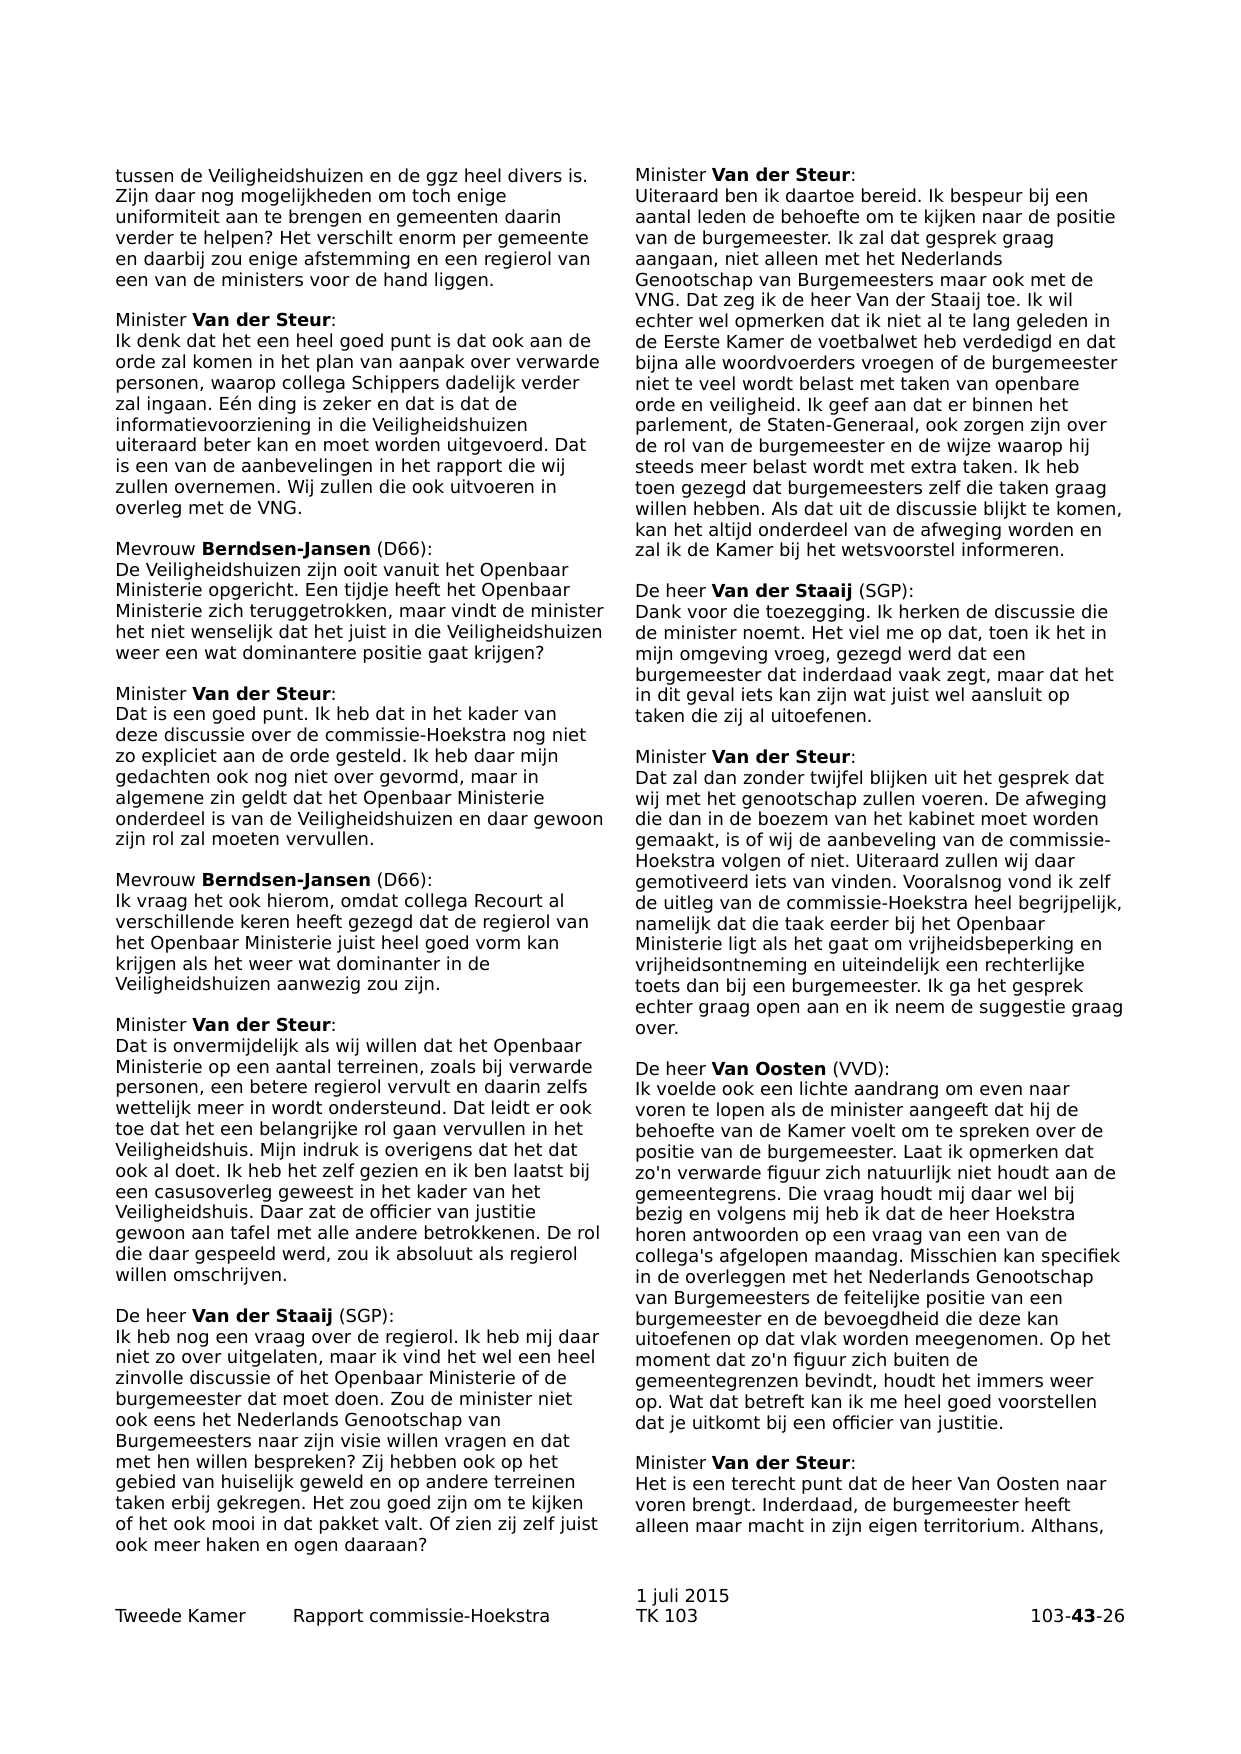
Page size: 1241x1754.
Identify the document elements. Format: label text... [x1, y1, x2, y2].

text Dat is onvermijdelijk als wij willen dat het Openbaar Ministerie op een aantal terreinen, zoals bij verwarde personen, een betere regierol vervult en daarin zelfs wettelijk meer in wordt ondersteund. Dat leidt er ook toe dat het een belangrijke rol gaan vervullen in het Veiligheidshuis. Mijn indruk is overigens dat het dat ook al doet. Ik heb het zelf gezien en ik ben laatst bij een casusoverleg geweest in het kader van het Veiligheidshuis. Daar zat de officier van justitie gewoon aan tafel met alle andere betrokkenen. De rol die daar gespeeld werd, zou ik absoluut als regierol willen omschrijven. [115, 1036, 605, 1286]
text Dank voor die toezegging. Ik herken de discussie die de minister noemt. Het viel me op dat, toen ik het in mijn omgeving vroeg, gezegd werd dat een burgemeester dat inderdaad vaak zegt, maar dat het in dit geval iets kan zijn wat juist wel aansluit op taken die zij al uitoefenen. [635, 602, 1125, 727]
text De heer Van der Staaij (SGP): [115, 1306, 605, 1326]
text Minister Van der Steur: [635, 1453, 1125, 1474]
text Dat zal dan zonder twijfel blijken uit het gesprek dat wij met het genootschap zullen voeren. De afweging die dan in de boezem van het kabinet moet worden gemaakt, is of wij de aanbeveling van de commissie-Hoekstra volgen of niet. Uiteraard zullen wij daar gemotiveerd iets van vinden. Vooralsnog vond ik zelf de uitleg van de commissie-Hoekstra heel begrijpelijk, namelijk dat die taak eerder bij het Openbaar Ministerie ligt als het gaat om vrijheidsbeperking en vrijheidsontneming en uiteindelijk een rechterlijke toets dan bij een burgemeester. Ik ga het gesprek echter graag open aan en ik neem de suggestie graag over. [635, 767, 1125, 1038]
text Dat is een goed punt. Ik heb dat in het kader van deze discussie over de commissie-Hoekstra nog niet zo expliciet aan de orde gesteld. Ik heb daar mijn gedachten ook nog niet over gevormd, maar in algemene zin geldt dat het Openbaar Ministerie onderdeel is van de Veiligheidshuizen en daar gewoon zijn rol zal moeten vervullen. [115, 704, 605, 850]
text tussen de Veiligheidshuizen en de ggz heel divers is. Zijn daar nog mogelijkheden om toch enige uniformiteit aan te brengen en gemeenten daarin verder te helpen? Het verschilt enorm per gemeente en daarbij zou enige afstemming en een regierol van een van de ministers voor de hand liggen. [115, 165, 605, 290]
text Ik heb nog een vraag over de regierol. Ik heb mij daar niet zo over uitgelaten, maar ik vind het wel een heel zinvolle discussie of het Openbaar Ministerie of de burgemeester dat moet doen. Zou de minister niet ook eens het Nederlands Genootschap van Burgemeesters naar zijn visie willen vragen en dat met hen willen bespreken? Zij hebben ook op het gebied van huiselijk geweld en op andere terreinen taken erbij gekregen. Het zou goed zijn om te kijken of het ook mooi in dat pakket valt. Of zien zij zelf juist ook meer haken en ogen daaraan? [115, 1326, 605, 1556]
text Ik voelde ook een lichte aandrang om even naar voren te lopen als de minister aangeeft dat hij de behoefte van de Kamer voelt om te spreken over de positie van de burgemeester. Laat ik opmerken dat zo'n verwarde figuur zich natuurlijk niet houdt aan de gemeentegrens. Die vraag houdt mij daar wel bij bezig en volgens mij heb ik dat de heer Hoekstra horen antwoorden op een vraag van een van de collega's afgelopen maandag. Misschien kan specifiek in de overleggen met het Nederlands Genootschap van Burgemeesters de feitelijke positie van een burgemeester en de bevoegdheid die deze kan uitoefenen op dat vlak worden meegenomen. Op het moment dat zo'n figuur zich buiten de gemeentegrenzen bevindt, houdt het immers weer op. Wat dat betreft kan ik me heel goed voorstellen dat je uitkomt bij een officier van justitie. [635, 1079, 1125, 1433]
text Mevrouw Berndsen-Jansen (D66): [115, 870, 605, 891]
text Het is een terecht punt dat de heer Van Oosten naar voren brengt. Inderdaad, de burgemeester heeft alleen maar macht in zijn eigen territorium. Althans, [635, 1474, 1125, 1536]
text Minister Van der Steur: [115, 683, 605, 704]
text Ik denk dat het een heel goed punt is dat ook aan de orde zal komen in het plan van aanpak over verwarde personen, waarop collega Schippers dadelijk verder zal ingaan. Eén ding is zeker en dat is dat de informatievoorziening in die Veiligheidshuizen uiteraard beter kan en moet worden uitgevoerd. Dat is een van de aanbevelingen in het rapport die wij zullen overnemen. Wij zullen die ook uitvoeren in overleg met de VNG. [115, 331, 605, 518]
text Uiteraard ben ik daartoe bereid. Ik bespeur bij een aantal leden de behoefte om te kijken naar de positie van de burgemeester. Ik zal dat gesprek graag aangaan, niet alleen met het Nederlands Genootschap van Burgemeesters maar ook met de VNG. Dat zeg ik de heer Van der Staaij toe. Ik wil echter wel opmerken dat ik niet al te lang geleden in de Eerste Kamer de voetbalwet heb verdedigd en dat bijna alle woordvoerders vroegen of de burgemeester niet te veel wordt belast met taken van openbare orde en veiligheid. Ik geef aan dat er binnen het parlement, de Staten-Generaal, ook zorgen zijn over de rol van de burgemeester en de wijze waarop hij steeds meer belast wordt met extra taken. Ik heb toen gezegd dat burgemeesters zelf die taken graag willen hebben. Als dat uit de discussie blijkt te komen, kan het altijd onderdeel van de afweging worden en zal ik de Kamer bij het wetsvoorstel informeren. [635, 186, 1125, 561]
text Minister Van der Steur: [115, 310, 605, 331]
text Ik vraag het ook hierom, omdat collega Recourt al verschillende keren heeft gezegd dat de regierol van het Openbaar Ministerie juist heel goed vorm kan krijgen als het weer wat dominanter in de Veiligheidshuizen aanwezig zou zijn. [115, 891, 605, 995]
text Minister Van der Steur: [635, 165, 1125, 186]
text De heer Van Oosten (VVD): [635, 1058, 1125, 1079]
text Minister Van der Steur: [635, 747, 1125, 767]
text Mevrouw Berndsen-Jansen (D66): [115, 538, 605, 559]
text De Veiligheidshuizen zijn ooit vanuit het Openbaar Ministerie opgericht. Een tijdje heeft het Openbaar Ministerie zich teruggetrokken, maar vindt de minister het niet wenselijk dat het juist in die Veiligheidshuizen weer een wat dominantere positie gaat krijgen? [115, 559, 605, 663]
text De heer Van der Staaij (SGP): [635, 581, 1125, 602]
text Minister Van der Steur: [115, 1015, 605, 1036]
